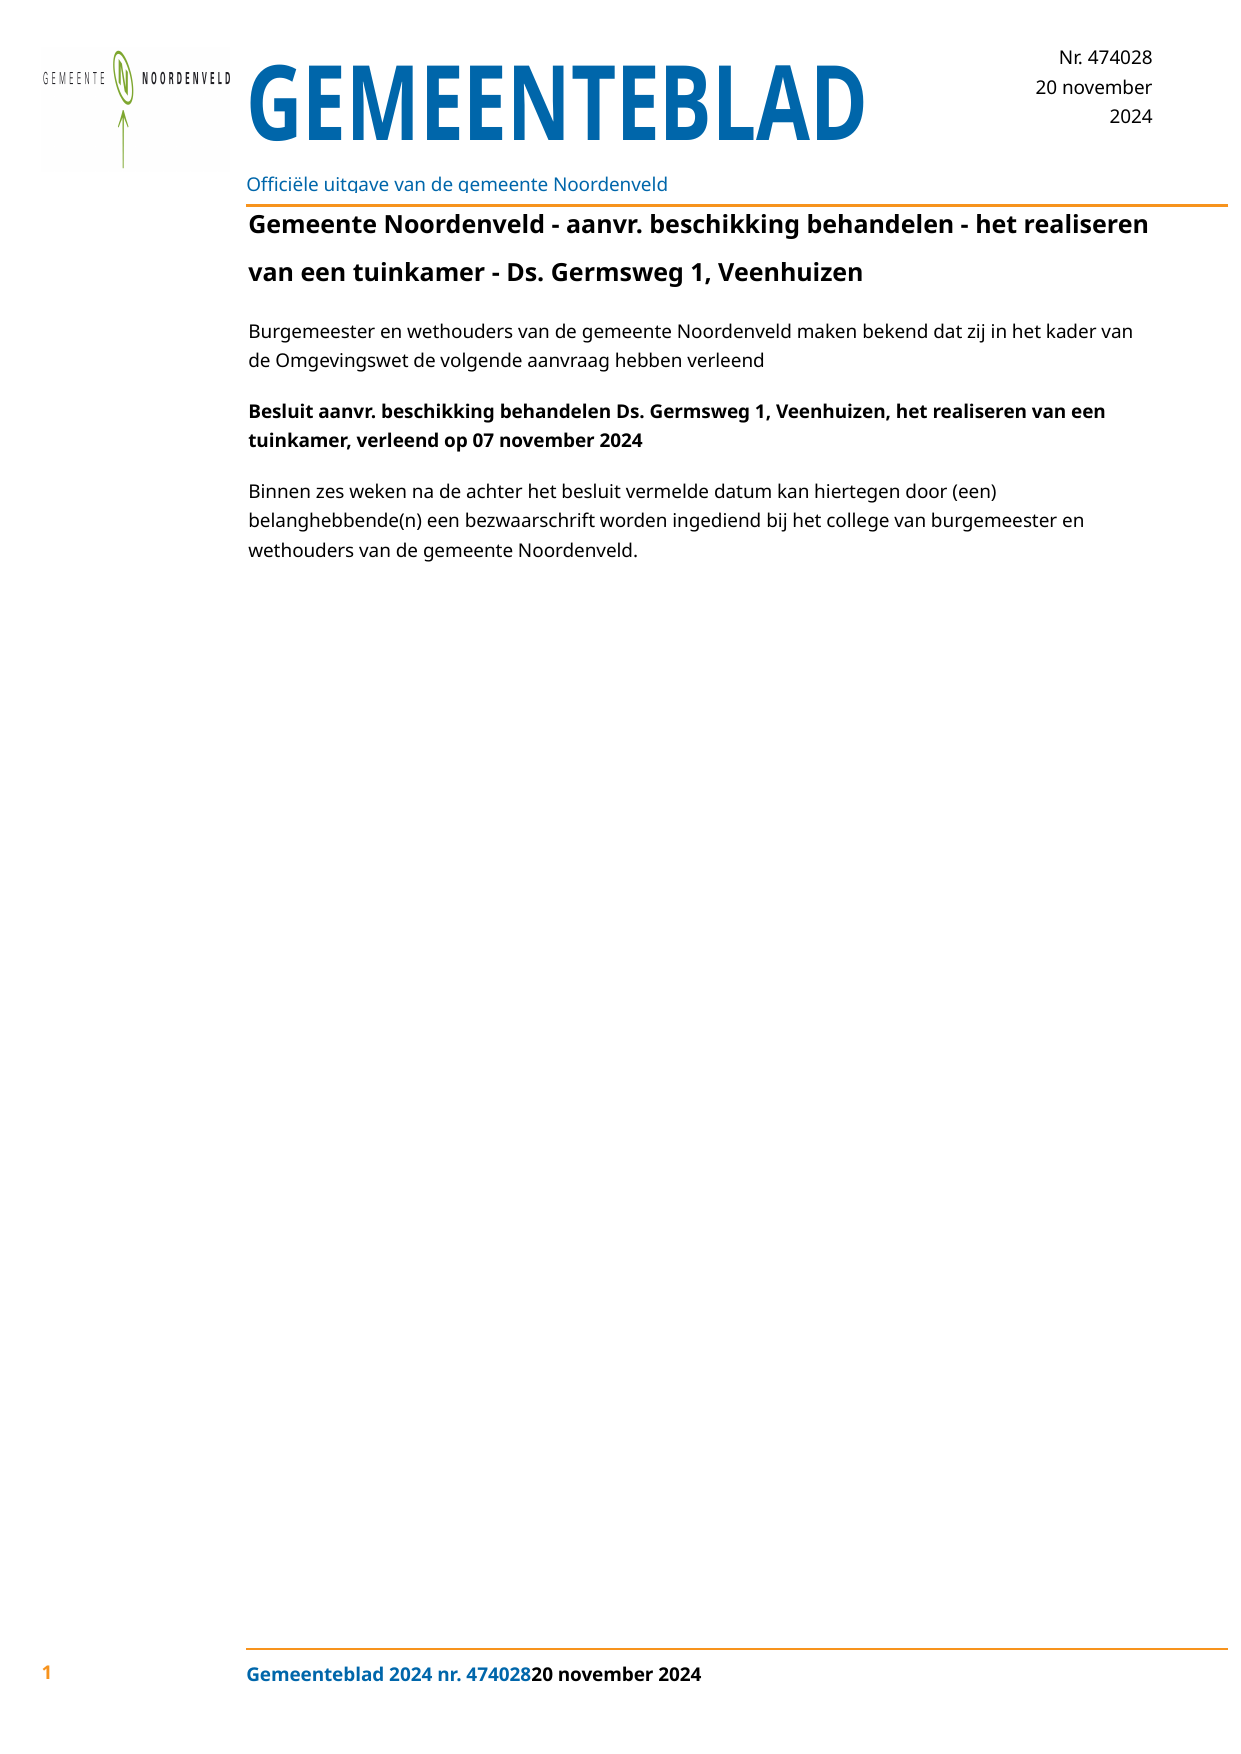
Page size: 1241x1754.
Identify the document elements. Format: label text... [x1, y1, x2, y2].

text Gemeente Noordenveld - aanvr. beschikking behandelen - het realiseren van een tuinkamer - Ds. Germsweg 1, Veenhuizen [248, 207, 1152, 288]
text Binnen zes weken na de achter het besluit vermelde datum kan hiertegen door (een) belanghebbende(n) een bezwaarschrift worden ingediend bij het college van burgemeester en wethouders van de gemeente Noordenveld. [248, 478, 1152, 563]
text Besluit aanvr. beschikking behandelen Ds. Germsweg 1, Veenhuizen, het realiseren van een tuinkamer, verleend op 07 november 2024 [248, 398, 1152, 453]
text Burgemeester en wethouders van de gemeente Noordenveld maken bekend dat zij in het kader van de Omgevingswet de volgende aanvraag hebben verleend [248, 318, 1152, 373]
picture [41, 47, 231, 172]
